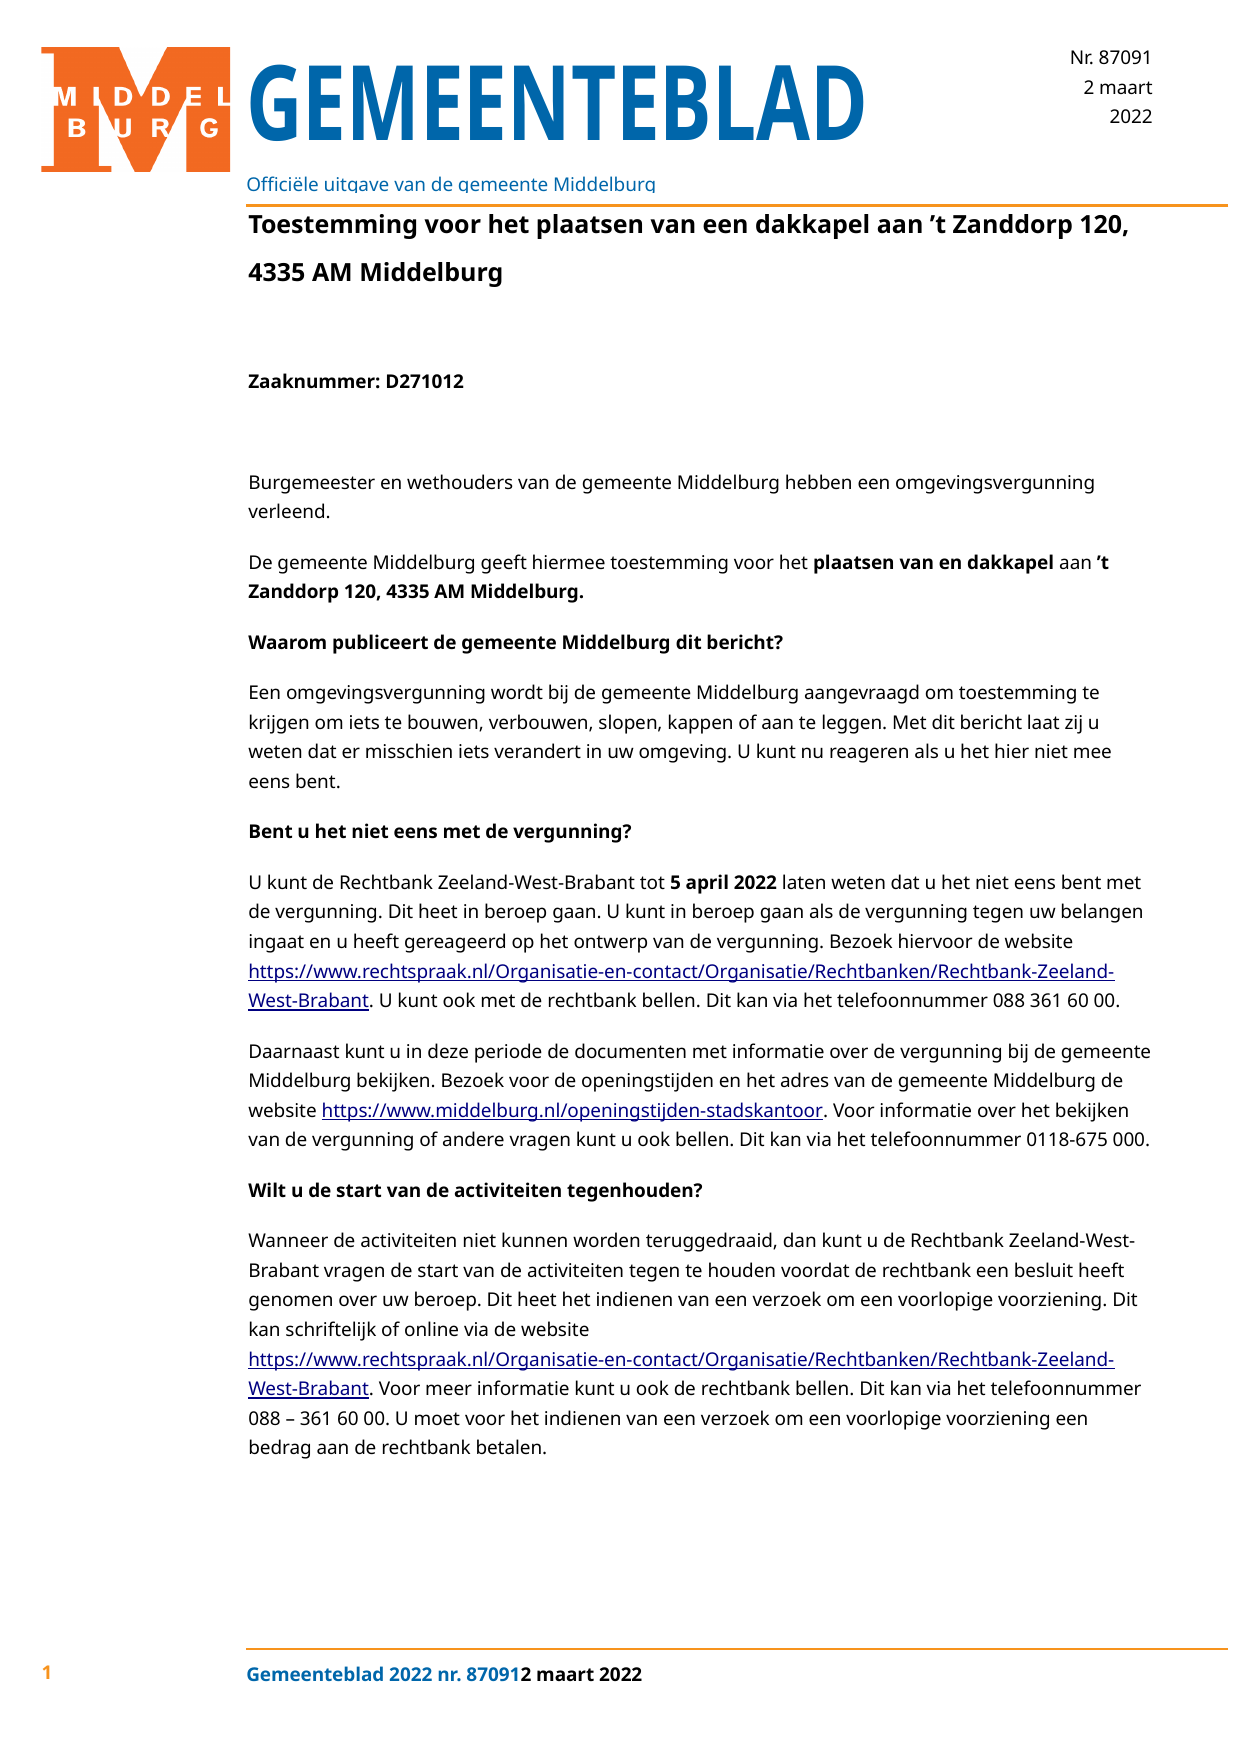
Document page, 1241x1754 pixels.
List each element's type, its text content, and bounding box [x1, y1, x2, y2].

text Daarnaast kunt u in deze periode de documenten met informatie over de vergunning bij de gemeente Middelburg bekijken. Bezoek voor de openingstijden en het adres van de gemeente Middelburg de website https://www.middelburg.nl/openingstijden-stadskantoor. Voor informatie over het bekijken van de vergunning of andere vragen kunt u ook bellen. Dit kan via het telefoonnummer 0118-675 000. [248, 1038, 1152, 1152]
text Zaaknummer: D271012 [248, 368, 1152, 394]
text Een omgevingsvergunning wordt bij de gemeente Middelburg aangevraagd om toestemming te krijgen om iets te bouwen, verbouwen, slopen, kappen of aan te leggen. Met dit bericht laat zij u weten dat er misschien iets verandert in uw omgeving. U kunt nu reageren als u het hier niet mee eens bent. [248, 679, 1152, 794]
picture [41, 47, 231, 172]
text Wanneer de activiteiten niet kunnen worden teruggedraaid, dan kunt u de Rechtbank Zeeland-West-Brabant vragen de start van de activiteiten tegen te houden voordat de rechtbank een besluit heeft genomen over uw beroep. Dit heet het indienen van een verzoek om een voorlopige voorziening. Dit kan schriftelijk of online via de website https://www.rechtspraak.nl/Organisatie-en-contact/Organisatie/Rechtbanken/Rechtbank-Zeeland-West-Brabant. Voor meer informatie kunt u ook de rechtbank bellen. Dit kan via het telefoonnummer 088 – 361 60 00. U moet voor het indienen van een verzoek om een voorlopige voorziening een bedrag aan de rechtbank betalen. [248, 1227, 1152, 1460]
text Wilt u de start van de activiteiten tegenhouden? [248, 1177, 1152, 1203]
text De gemeente Middelburg geeft hiermee toestemming voor het plaatsen van en dakkapel aan ’t Zanddorp 120, 4335 AM Middelburg. [248, 549, 1152, 604]
text Waarom publiceert de gemeente Middelburg dit bericht? [248, 629, 1152, 655]
text Burgemeester en wethouders van de gemeente Middelburg hebben een omgevingsvergunning verleend. [248, 469, 1152, 524]
text U kunt de Rechtbank Zeeland-West-Brabant tot 5 april 2022 laten weten dat u het niet eens bent met de vergunning. Dit heet in beroep gaan. U kunt in beroep gaan als de vergunning tegen uw belangen ingaat en u heeft gereageerd op het ontwerp van de vergunning. Bezoek hiervoor de website https://www.rechtspraak.nl/Organisatie-en-contact/Organisatie/Rechtbanken/Rechtbank-Zeeland-West-Brabant. U kunt ook met de rechtbank bellen. Dit kan via het telefoonnummer 088 361 60 00. [248, 869, 1152, 1013]
text Toestemming voor het plaatsen van een dakkapel aan ’t Zanddorp 120, 4335 AM Middelburg [248, 207, 1152, 288]
text Bent u het niet eens met de vergunning? [248, 819, 1152, 844]
